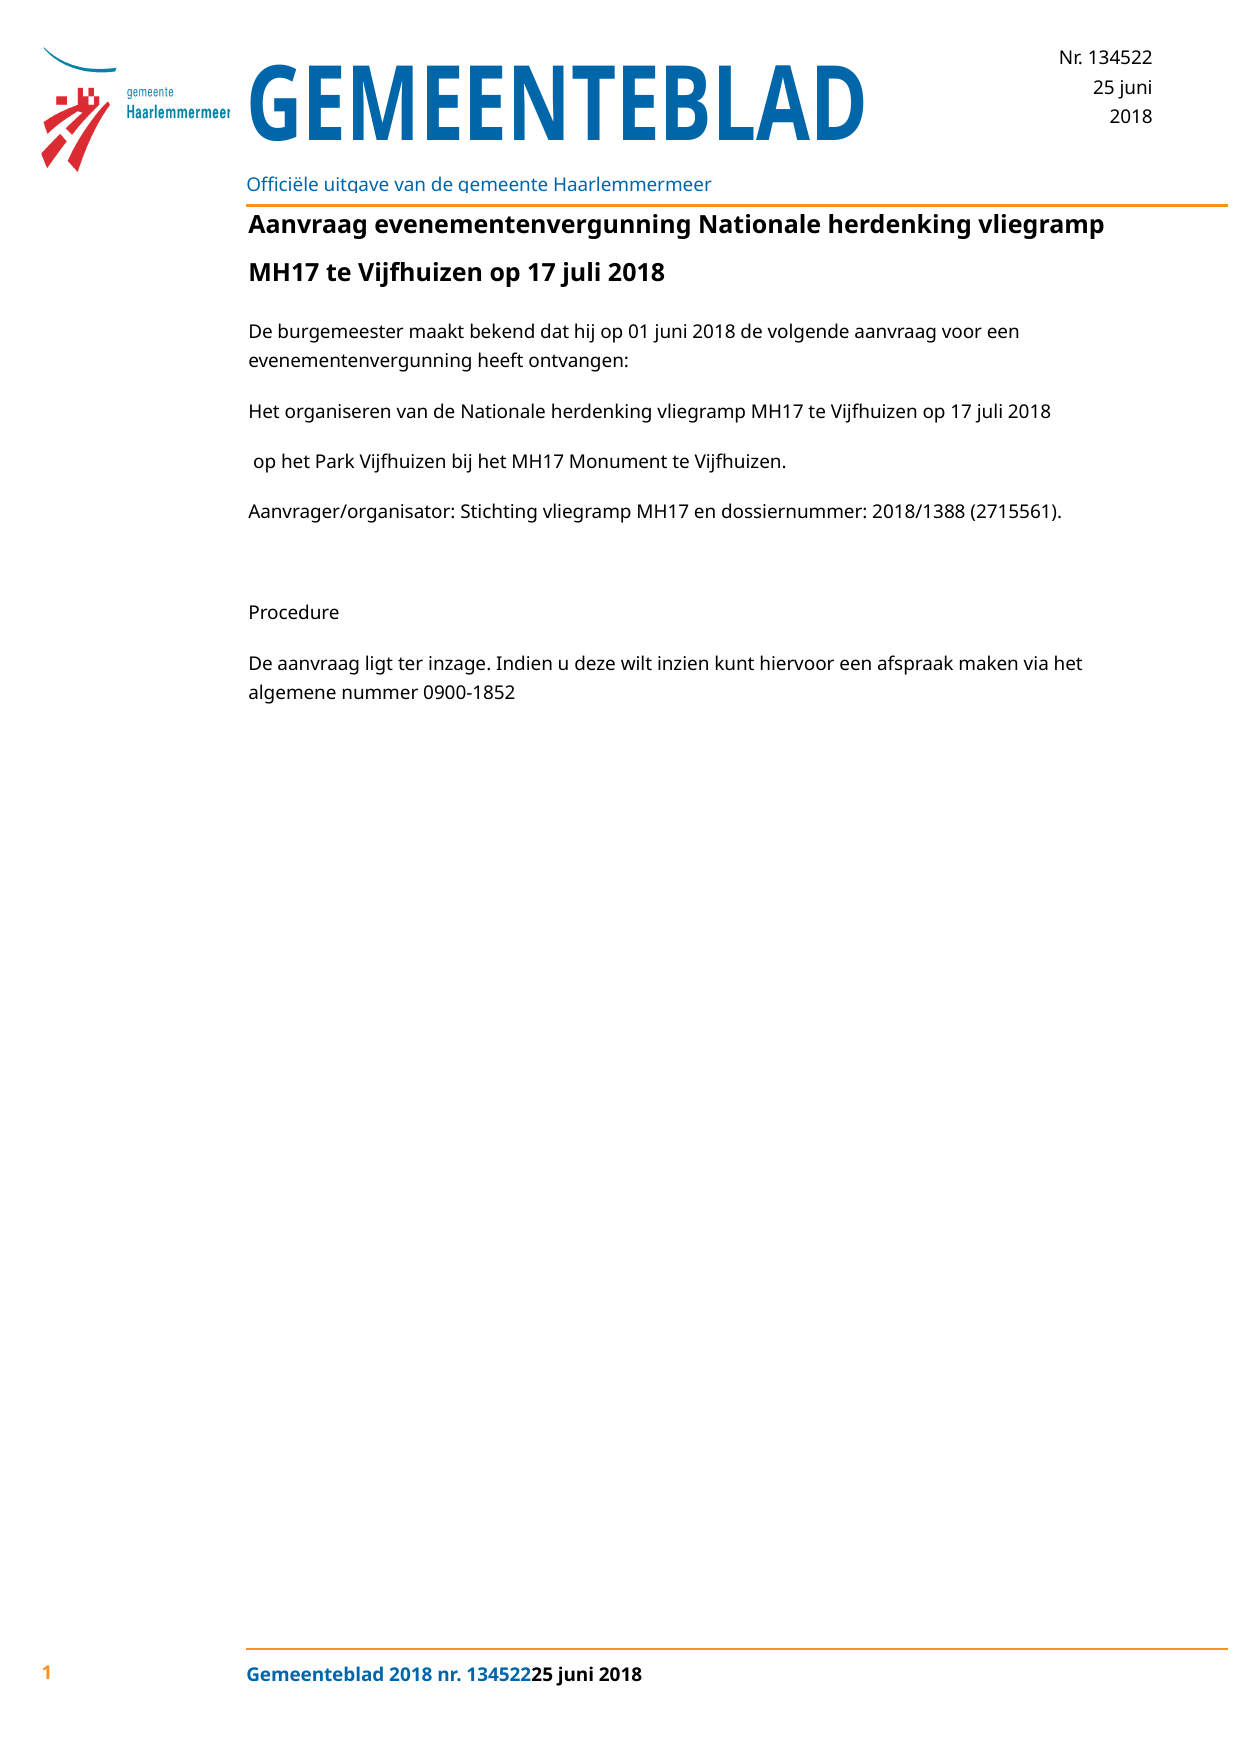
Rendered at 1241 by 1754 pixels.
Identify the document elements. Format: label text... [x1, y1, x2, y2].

text Procedure [248, 599, 1152, 625]
text Aanvraag evenementenvergunning Nationale herdenking vliegramp MH17 te Vijfhuizen op 17 juli 2018 [248, 207, 1152, 288]
text De burgemeester maakt bekend dat hij op 01 juni 2018 de volgende aanvraag voor een evenementenvergunning heeft ontvangen: [248, 318, 1152, 373]
text Aanvrager/organisator: Stichting vliegramp MH17 en dossiernummer: 2018/1388 (2715561). [248, 499, 1152, 524]
text De aanvraag ligt ter inzage. Indien u deze wilt inzien kunt hiervoor een afspraak maken via het algemene nummer 0900-1852 [248, 650, 1152, 705]
picture [41, 47, 231, 172]
text op het Park Vijfhuizen bij het MH17 Monument te Vijfhuizen. [248, 448, 1152, 474]
text Het organiseren van de Nationale herdenking vliegramp MH17 te Vijfhuizen op 17 juli 2018 [248, 398, 1152, 424]
